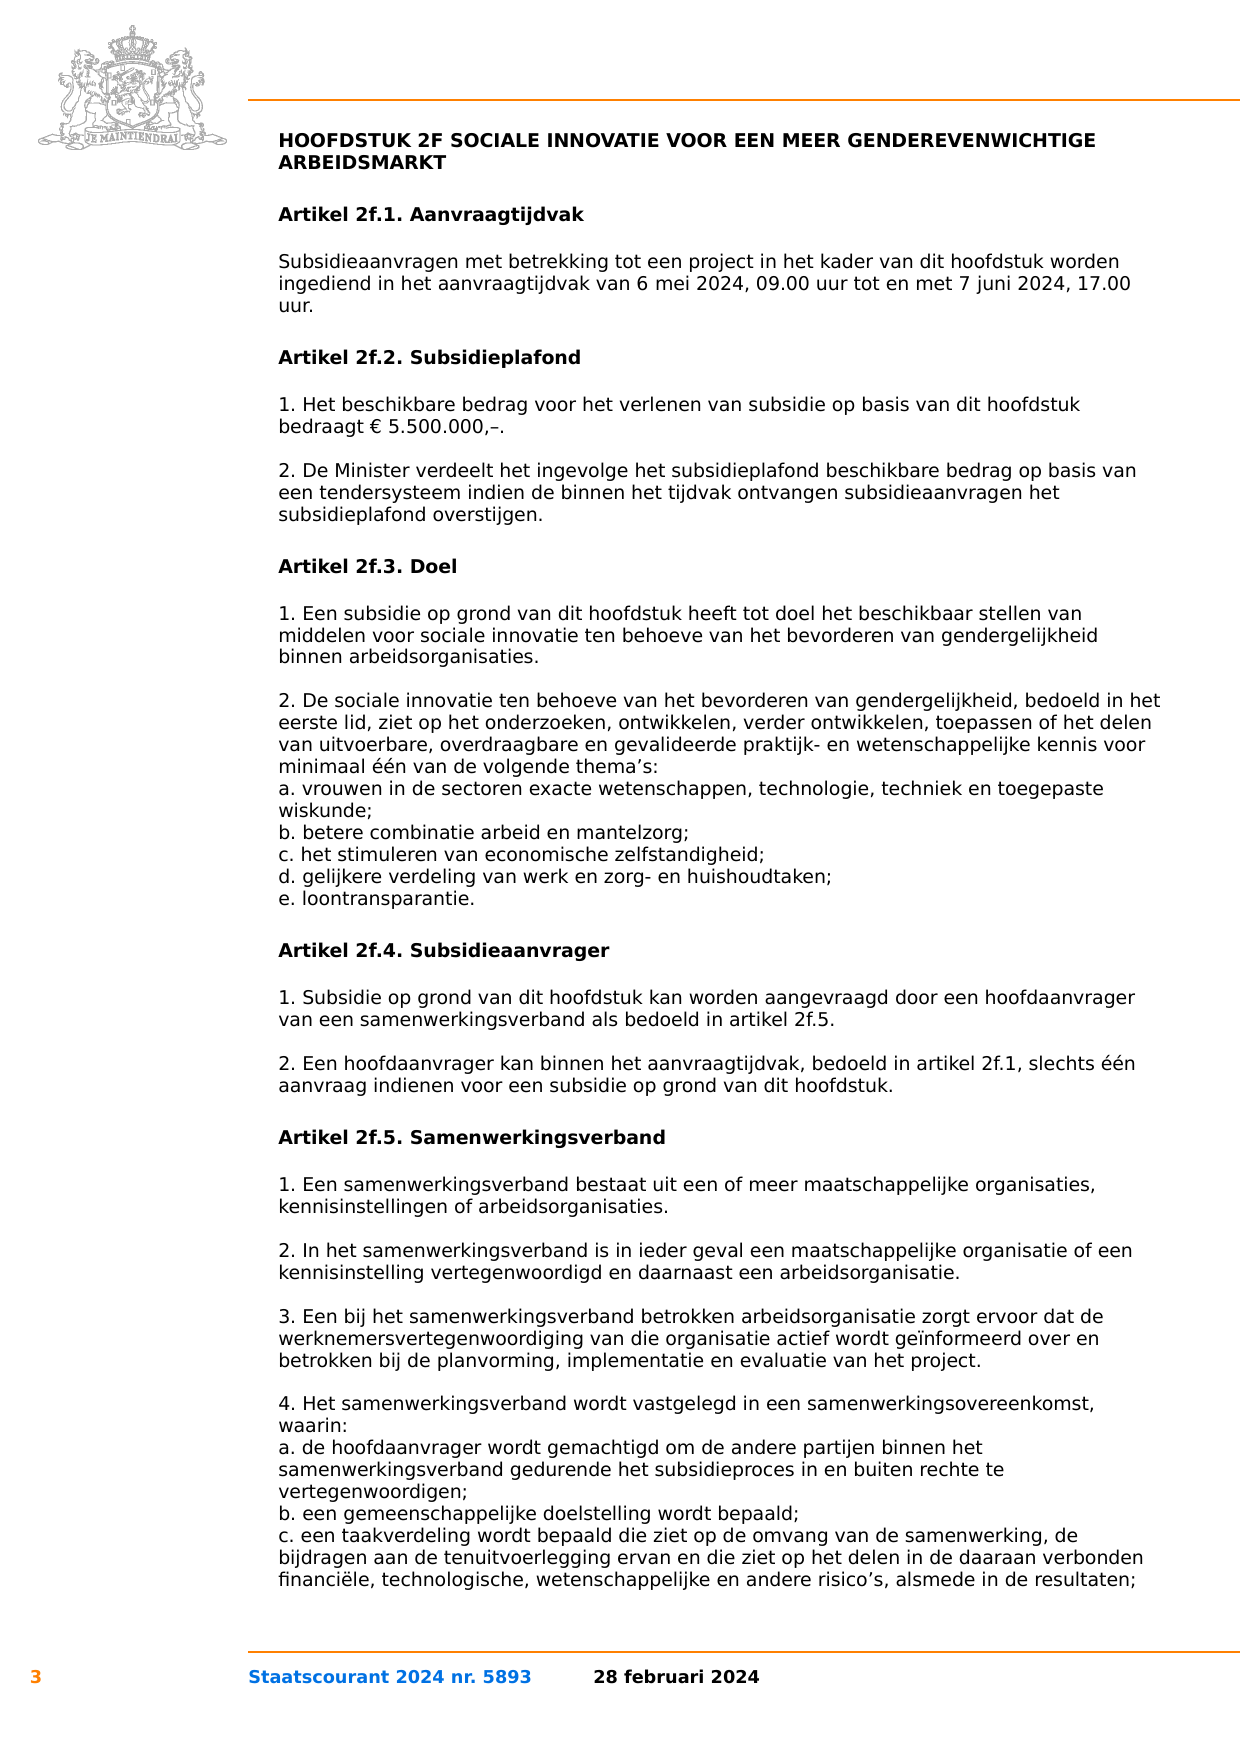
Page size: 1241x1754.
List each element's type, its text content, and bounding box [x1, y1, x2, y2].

subtitle HOOFDSTUK 2F SOCIALE INNOVATIE VOOR EEN MEER GENDEREVENWICHTIGE ARBEIDSMARKT [278, 130, 1163, 174]
subtitle Artikel 2f.5. Samenwerkingsverband [278, 1127, 1163, 1149]
text Subsidieaanvragen met betrekking tot een project in het kader van dit hoofdstuk worden ingediend in het aanvraagtijdvak van 6 mei 2024, 09.00 uur tot en met 7 juni 2024, 17.00 uur. [278, 251, 1163, 317]
text 4. Het samenwerkingsverband wordt vastgelegd in een samenwerkingsovereenkomst, waarin: [278, 1393, 1163, 1437]
text 1. Het beschikbare bedrag voor het verlenen van subsidie op basis van dit hoofdstuk bedraagt € 5.500.000,–. [278, 394, 1163, 438]
text b. een gemeenschappelijke doelstelling wordt bepaald; [278, 1503, 1163, 1525]
picture [38, 25, 227, 150]
text c. het stimuleren van economische zelfstandigheid; [278, 844, 1163, 866]
subtitle Artikel 2f.4. Subsidieaanvrager [278, 940, 1163, 962]
text 2. De Minister verdeelt het ingevolge het subsidieplafond beschikbare bedrag op basis van een tendersysteem indien de binnen het tijdvak ontvangen subsidieaanvragen het subsidieplafond overstijgen. [278, 459, 1163, 526]
text 2. Een hoofdaanvrager kan binnen het aanvraagtijdvak, bedoeld in artikel 2f.1, slechts één aanvraag indienen voor een subsidie op grond van dit hoofdstuk. [278, 1053, 1163, 1097]
subtitle Artikel 2f.2. Subsidieplafond [278, 347, 1163, 369]
text 2. In het samenwerkingsverband is in ieder geval een maatschappelijke organisatie of een kennisinstelling vertegenwoordigd en daarnaast een arbeidsorganisatie. [278, 1240, 1163, 1284]
text 1. Een subsidie op grond van dit hoofdstuk heeft tot doel het beschikbaar stellen van middelen voor sociale innovatie ten behoeve van het bevorderen van gendergelijkheid binnen arbeidsorganisaties. [278, 602, 1163, 668]
text 3. Een bij het samenwerkingsverband betrokken arbeidsorganisatie zorgt ervoor dat de werknemersvertegenwoordiging van die organisatie actief wordt geïnformeerd over en betrokken bij de planvorming, implementatie en evaluatie van het project. [278, 1306, 1163, 1371]
text c. een taakverdeling wordt bepaald die ziet op de omvang van de samenwerking, de bijdragen aan de tenuitvoerlegging ervan en die ziet op het delen in de daaraan verbonden financiële, technologische, wetenschappelijke en andere risico’s, alsmede in de resultaten; [278, 1525, 1163, 1591]
text 2. De sociale innovatie ten behoeve van het bevorderen van gendergelijkheid, bedoeld in het eerste lid, ziet op het onderzoeken, ontwikkelen, verder ontwikkelen, toepassen of het delen van uitvoerbare, overdraagbare en gevalideerde praktijk- en wetenschappelijke kennis voor minimaal één van de volgende thema’s: [278, 690, 1163, 778]
text a. de hoofdaanvrager wordt gemachtigd om de andere partijen binnen het samenwerkingsverband gedurende het subsidieproces in en buiten rechte te vertegenwoordigen; [278, 1437, 1163, 1503]
text e. loontransparantie. [278, 888, 1163, 910]
subtitle Artikel 2f.3. Doel [278, 556, 1163, 577]
text 1. Een samenwerkingsverband bestaat uit een of meer maatschappelijke organisaties, kennisinstellingen of arbeidsorganisaties. [278, 1174, 1163, 1218]
text b. betere combinatie arbeid en mantelzorg; [278, 822, 1163, 844]
text a. vrouwen in de sectoren exacte wetenschappen, technologie, techniek en toegepaste wiskunde; [278, 778, 1163, 822]
text d. gelijkere verdeling van werk en zorg- en huishoudtaken; [278, 866, 1163, 888]
subtitle Artikel 2f.1. Aanvraagtijdvak [278, 204, 1163, 226]
text 1. Subsidie op grond van dit hoofdstuk kan worden aangevraagd door een hoofdaanvrager van een samenwerkingsverband als bedoeld in artikel 2f.5. [278, 987, 1163, 1031]
